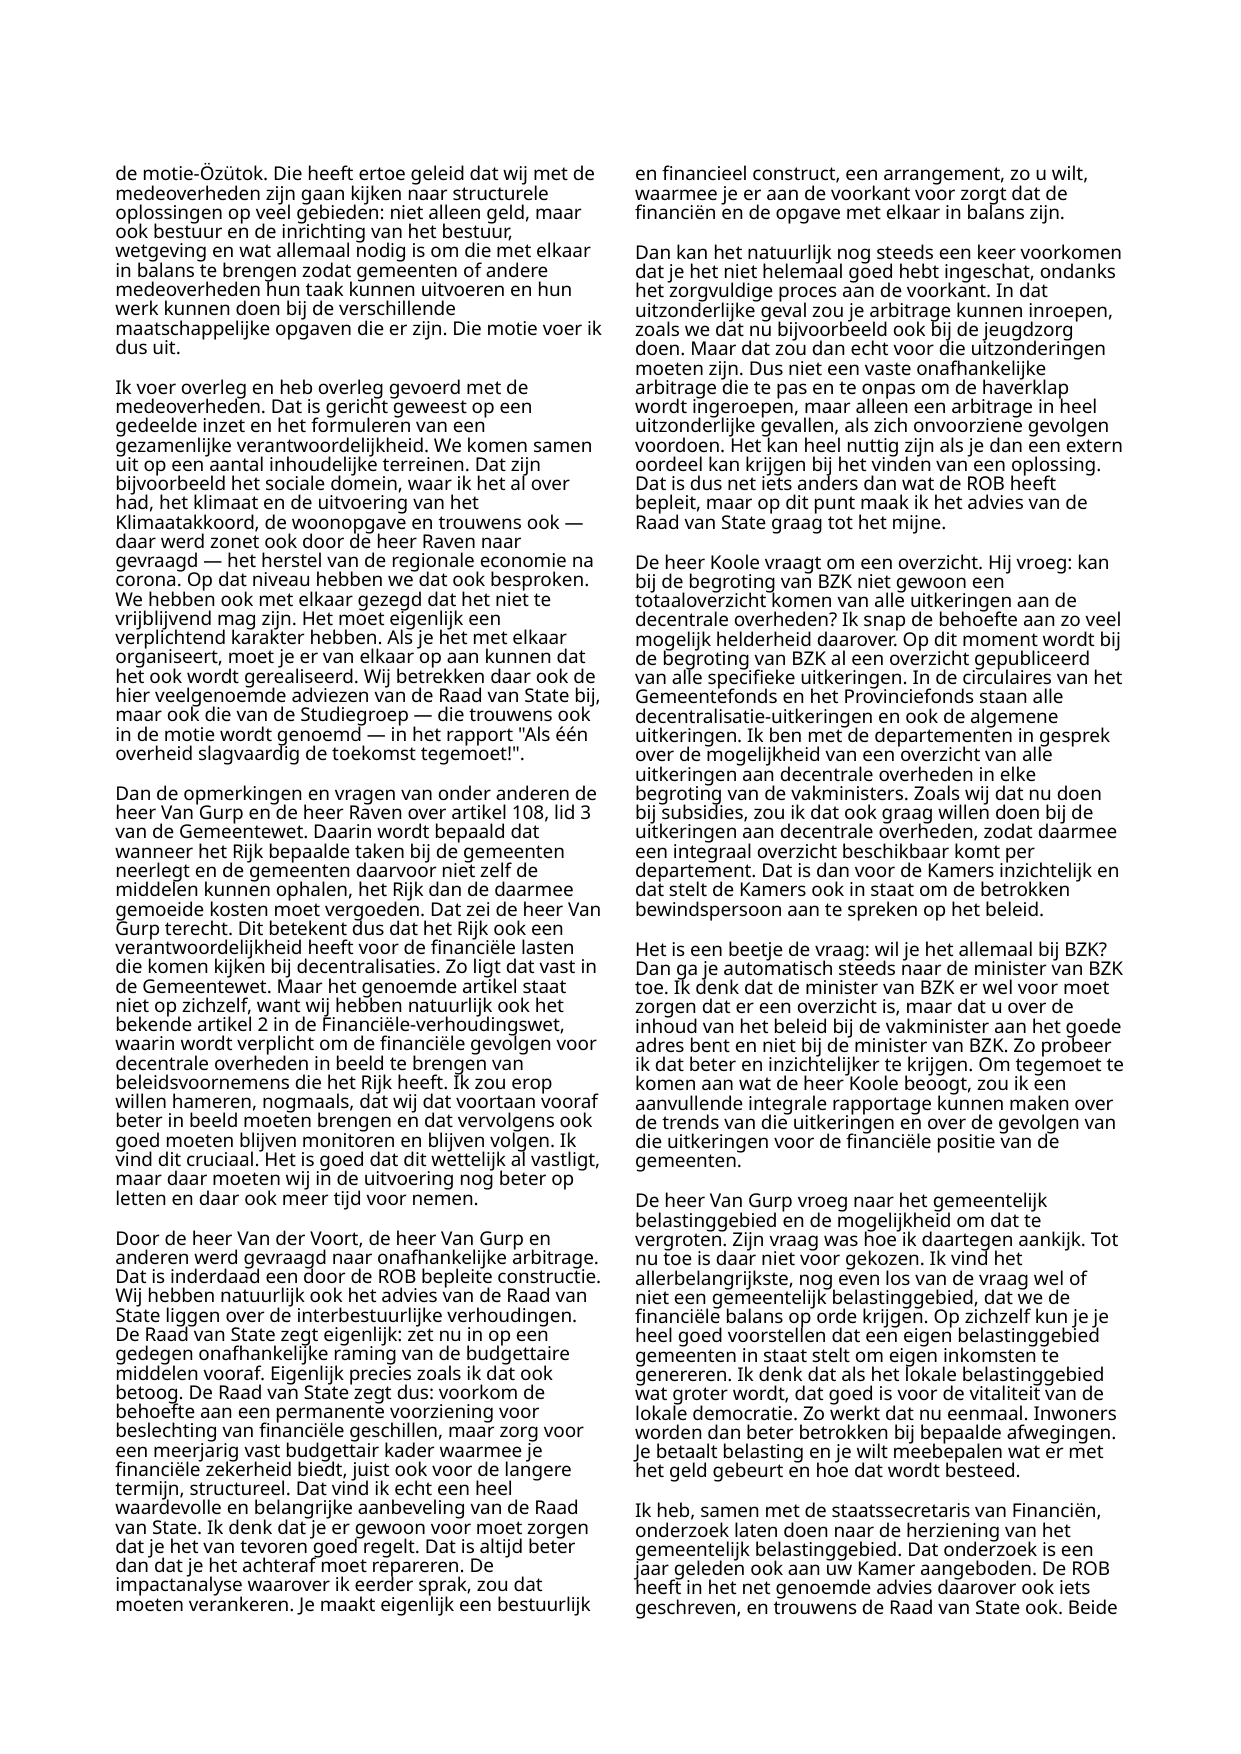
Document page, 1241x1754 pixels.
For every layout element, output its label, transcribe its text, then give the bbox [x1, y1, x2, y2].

text Door de heer Van der Voort, de heer Van Gurp en anderen werd gevraagd naar onafhankelijke arbitrage. Dat is inderdaad een door de ROB bepleite constructie. Wij hebben natuurlijk ook het advies van de Raad van State liggen over de interbestuurlijke verhoudingen. De Raad van State zegt eigenlijk: zet nu in op een gedegen onafhankelijke raming van de budgettaire middelen vooraf. Eigenlijk precies zoals ik dat ook betoog. De Raad van State zegt dus: voorkom de behoefte aan een permanente voorziening voor beslechting van financiële geschillen, maar zorg voor een meerjarig vast budgettair kader waarmee je financiële zekerheid biedt, juist ook voor de langere termijn, structureel. Dat vind ik echt een heel waardevolle en belangrijke aanbeveling van de Raad van State. Ik denk dat je er gewoon voor moet zorgen dat je het van tevoren goed regelt. Dat is altijd beter dan dat je het achteraf moet repareren. De impactanalyse waarover ik eerder sprak, zou dat moeten verankeren. Je maakt eigenlijk een bestuurlijk [115, 1229, 605, 1615]
text Ik heb, samen met de staatssecretaris van Financiën, onderzoek laten doen naar de herziening van het gemeentelijk belastinggebied. Dat onderzoek is een jaar geleden ook aan uw Kamer aangeboden. De ROB heeft in het net genoemde advies daarover ook iets geschreven, en trouwens de Raad van State ook. Beide [635, 1502, 1125, 1618]
text Dan de opmerkingen en vragen van onder anderen de heer Van Gurp en de heer Raven over artikel 108, lid 3 van de Gemeentewet. Daarin wordt bepaald dat wanneer het Rijk bepaalde taken bij de gemeenten neerlegt en de gemeenten daarvoor niet zelf de middelen kunnen ophalen, het Rijk dan de daarmee gemoeide kosten moet vergoeden. Dat zei de heer Van Gurp terecht. Dit betekent dus dat het Rijk ook een verantwoordelijkheid heeft voor de financiële lasten die komen kijken bij decentralisaties. Zo ligt dat vast in de Gemeentewet. Maar het genoemde artikel staat niet op zichzelf, want wij hebben natuurlijk ook het bekende artikel 2 in de Financiële-verhoudingswet, waarin wordt verplicht om de financiële gevolgen voor decentrale overheden in beeld te brengen van beleidsvoornemens die het Rijk heeft. Ik zou erop willen hameren, nogmaals, dat wij dat voortaan vooraf beter in beeld moeten brengen en dat vervolgens ook goed moeten blijven monitoren en blijven volgen. Ik vind dit cruciaal. Het is goed dat dit wettelijk al vastligt, maar daar moeten wij in de uitvoering nog beter op letten en daar ook meer tijd voor nemen. [115, 785, 605, 1209]
text De heer Koole vraagt om een overzicht. Hij vroeg: kan bij de begroting van BZK niet gewoon een totaaloverzicht komen van alle uitkeringen aan de decentrale overheden? Ik snap de behoefte aan zo veel mogelijk helderheid daarover. Op dit moment wordt bij de begroting van BZK al een overzicht gepubliceerd van alle specifieke uitkeringen. In de circulaires van het Gemeentefonds en het Provinciefonds staan alle decentralisatie-uitkeringen en ook de algemene uitkeringen. Ik ben met de departementen in gesprek over de mogelijkheid van een overzicht van alle uitkeringen aan decentrale overheden in elke begroting van de vakministers. Zoals wij dat nu doen bij subsidies, zou ik dat ook graag willen doen bij de uitkeringen aan decentrale overheden, zodat daarmee een integraal overzicht beschikbaar komt per departement. Dat is dan voor de Kamers inzichtelijk en dat stelt de Kamers ook in staat om de betrokken bewindspersoon aan te spreken op het beleid. [635, 554, 1125, 920]
text De heer Van Gurp vroeg naar het gemeentelijk belastinggebied en de mogelijkheid om dat te vergroten. Zijn vraag was hoe ik daartegen aankijk. Tot nu toe is daar niet voor gekozen. Ik vind het allerbelangrijkste, nog even los van de vraag wel of niet een gemeentelijk belastinggebied, dat we de financiële balans op orde krijgen. Op zichzelf kun je je heel goed voorstellen dat een eigen belastinggebied gemeenten in staat stelt om eigen inkomsten te genereren. Ik denk dat als het lokale belastinggebied wat groter wordt, dat goed is voor de vitaliteit van de lokale democratie. Zo werkt dat nu eenmaal. Inwoners worden dan beter betrokken bij bepaalde afwegingen. Je betaalt belasting en je wilt meebepalen wat er met het geld gebeurt en hoe dat wordt besteed. [635, 1192, 1125, 1482]
text Ik voer overleg en heb overleg gevoerd met de medeoverheden. Dat is gericht geweest op een gedeelde inzet en het formuleren van een gezamenlijke verantwoordelijkheid. We komen samen uit op een aantal inhoudelijke terreinen. Dat zijn bijvoorbeeld het sociale domein, waar ik het al over had, het klimaat en de uitvoering van het Klimaatakkoord, de woonopgave en trouwens ook — daar werd zonet ook door de heer Raven naar gevraagd — het herstel van de regionale economie na corona. Op dat niveau hebben we dat ook besproken. We hebben ook met elkaar gezegd dat het niet te vrijblijvend mag zijn. Het moet eigenlijk een verplichtend karakter hebben. Als je het met elkaar organiseert, moet je er van elkaar op aan kunnen dat het ook wordt gerealiseerd. Wij betrekken daar ook de hier veelgenoemde adviezen van de Raad van State bij, maar ook die van de Studiegroep — die trouwens ook in de motie wordt genoemd — in het rapport "Als één overheid slagvaardig de toekomst tegemoet!". [115, 379, 605, 764]
text en financieel construct, een arrangement, zo u wilt, waarmee je er aan de voorkant voor zorgt dat de financiën en de opgave met elkaar in balans zijn. [635, 165, 1125, 223]
text de motie-Özütok. Die heeft ertoe geleid dat wij met de medeoverheden zijn gaan kijken naar structurele oplossingen op veel gebieden: niet alleen geld, maar ook bestuur en de inrichting van het bestuur, wetgeving en wat allemaal nodig is om die met elkaar in balans te brengen zodat gemeenten of andere medeoverheden hun taak kunnen uitvoeren en hun werk kunnen doen bij de verschillende maatschappelijke opgaven die er zijn. Die motie voer ik dus uit. [115, 165, 605, 358]
text Dan kan het natuurlijk nog steeds een keer voorkomen dat je het niet helemaal goed hebt ingeschat, ondanks het zorgvuldige proces aan de voorkant. In dat uitzonderlijke geval zou je arbitrage kunnen inroepen, zoals we dat nu bijvoorbeeld ook bij de jeugdzorg doen. Maar dat zou dan echt voor die uitzonderingen moeten zijn. Dus niet een vaste onafhankelijke arbitrage die te pas en te onpas om de haverklap wordt ingeroepen, maar alleen een arbitrage in heel uitzonderlijke gevallen, als zich onvoorziene gevolgen voordoen. Het kan heel nuttig zijn als je dan een extern oordeel kan krijgen bij het vinden van een oplossing. Dat is dus net iets anders dan wat de ROB heeft bepleit, maar op dit punt maak ik het advies van de Raad van State graag tot het mijne. [635, 244, 1125, 533]
text Het is een beetje de vraag: wil je het allemaal bij BZK? Dan ga je automatisch steeds naar de minister van BZK toe. Ik denk dat de minister van BZK er wel voor moet zorgen dat er een overzicht is, maar dat u over de inhoud van het beleid bij de vakminister aan het goede adres bent en niet bij de minister van BZK. Zo probeer ik dat beter en inzichtelijker te krijgen. Om tegemoet te komen aan wat de heer Koole beoogt, zou ik een aanvullende integrale rapportage kunnen maken over de trends van die uitkeringen en over de gevolgen van die uitkeringen voor de financiële positie van de gemeenten. [635, 941, 1125, 1172]
